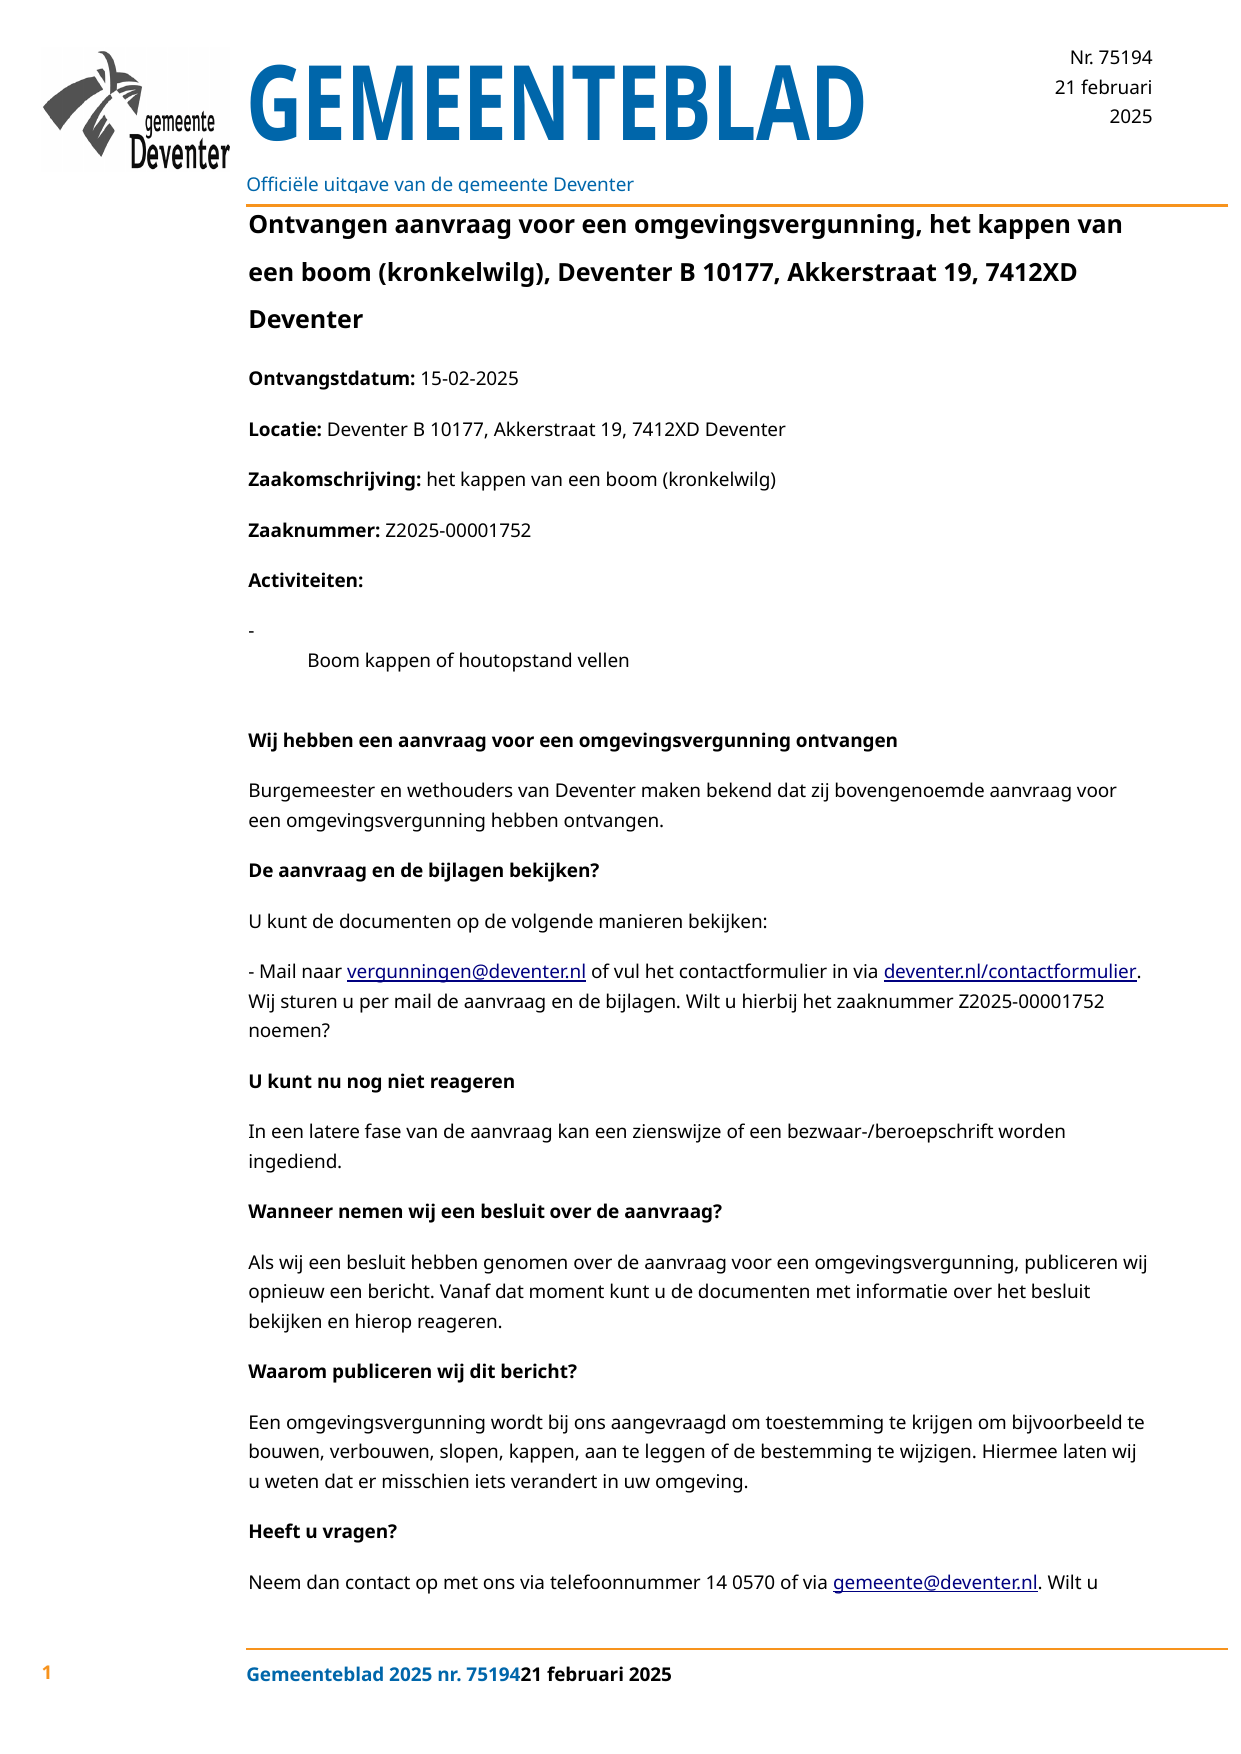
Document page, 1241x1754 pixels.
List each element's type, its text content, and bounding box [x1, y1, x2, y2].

text Wij hebben een aanvraag voor een omgevingsvergunning ontvangen [248, 727, 1152, 753]
text U kunt nu nog niet reageren [248, 1068, 1152, 1094]
text - Mail naar vergunningen@deventer.nl of vul het contactformulier in via deventer.nl/contactformulier. Wij sturen u per mail de aanvraag en de bijlagen. Wilt u hierbij het zaaknummer Z2025-00001752 noemen? [248, 958, 1152, 1043]
text Wanneer nemen wij een besluit over de aanvraag? [248, 1198, 1152, 1224]
text De aanvraag en de bijlagen bekijken? [248, 858, 1152, 883]
text Activiteiten: [248, 567, 1152, 593]
text Burgemeester en wethouders van Deventer maken bekend dat zij bovengenoemde aanvraag voor een omgevingsvergunning hebben ontvangen. [248, 778, 1152, 833]
text Een omgevingsvergunning wordt bij ons aangevraagd om toestemming te krijgen om bijvoorbeeld te bouwen, verbouwen, slopen, kappen, aan te leggen of de bestemming te wijzigen. Hiermee laten wij u weten dat er misschien iets verandert in uw omgeving. [248, 1409, 1152, 1494]
text Zaakomschrijving: het kappen van een boom (kronkelwilg) [248, 466, 1152, 492]
list Boom kappen of houtopstand vellen [248, 647, 1152, 673]
text Ontvangen aanvraag voor een omgevingsvergunning, het kappen van een boom (kronkelwilg), Deventer B 10177, Akkerstraat 19, 7412XD Deventer [248, 207, 1152, 336]
text Waarom publiceren wij dit bericht? [248, 1358, 1152, 1384]
text Heeft u vragen? [248, 1518, 1152, 1544]
picture [41, 47, 231, 172]
text U kunt de documenten op de volgende manieren bekijken: [248, 908, 1152, 934]
text Als wij een besluit hebben genomen over de aanvraag voor een omgevingsvergunning, publiceren wij opnieuw een bericht. Vanaf dat moment kunt u de documenten met informatie over het besluit bekijken en hierop reageren. [248, 1249, 1152, 1334]
text Locatie: Deventer B 10177, Akkerstraat 19, 7412XD Deventer [248, 416, 1152, 442]
text Ontvangstdatum: 15-02-2025 [248, 366, 1152, 391]
text Zaaknummer: Z2025-00001752 [248, 517, 1152, 542]
text Neem dan contact op met ons via telefoonnummer 14 0570 of via gemeente@deventer.nl. Wilt u [248, 1569, 1152, 1594]
text In een latere fase van de aanvraag kan een zienswijze of een bezwaar-/beroepschrift worden ingediend. [248, 1118, 1152, 1174]
